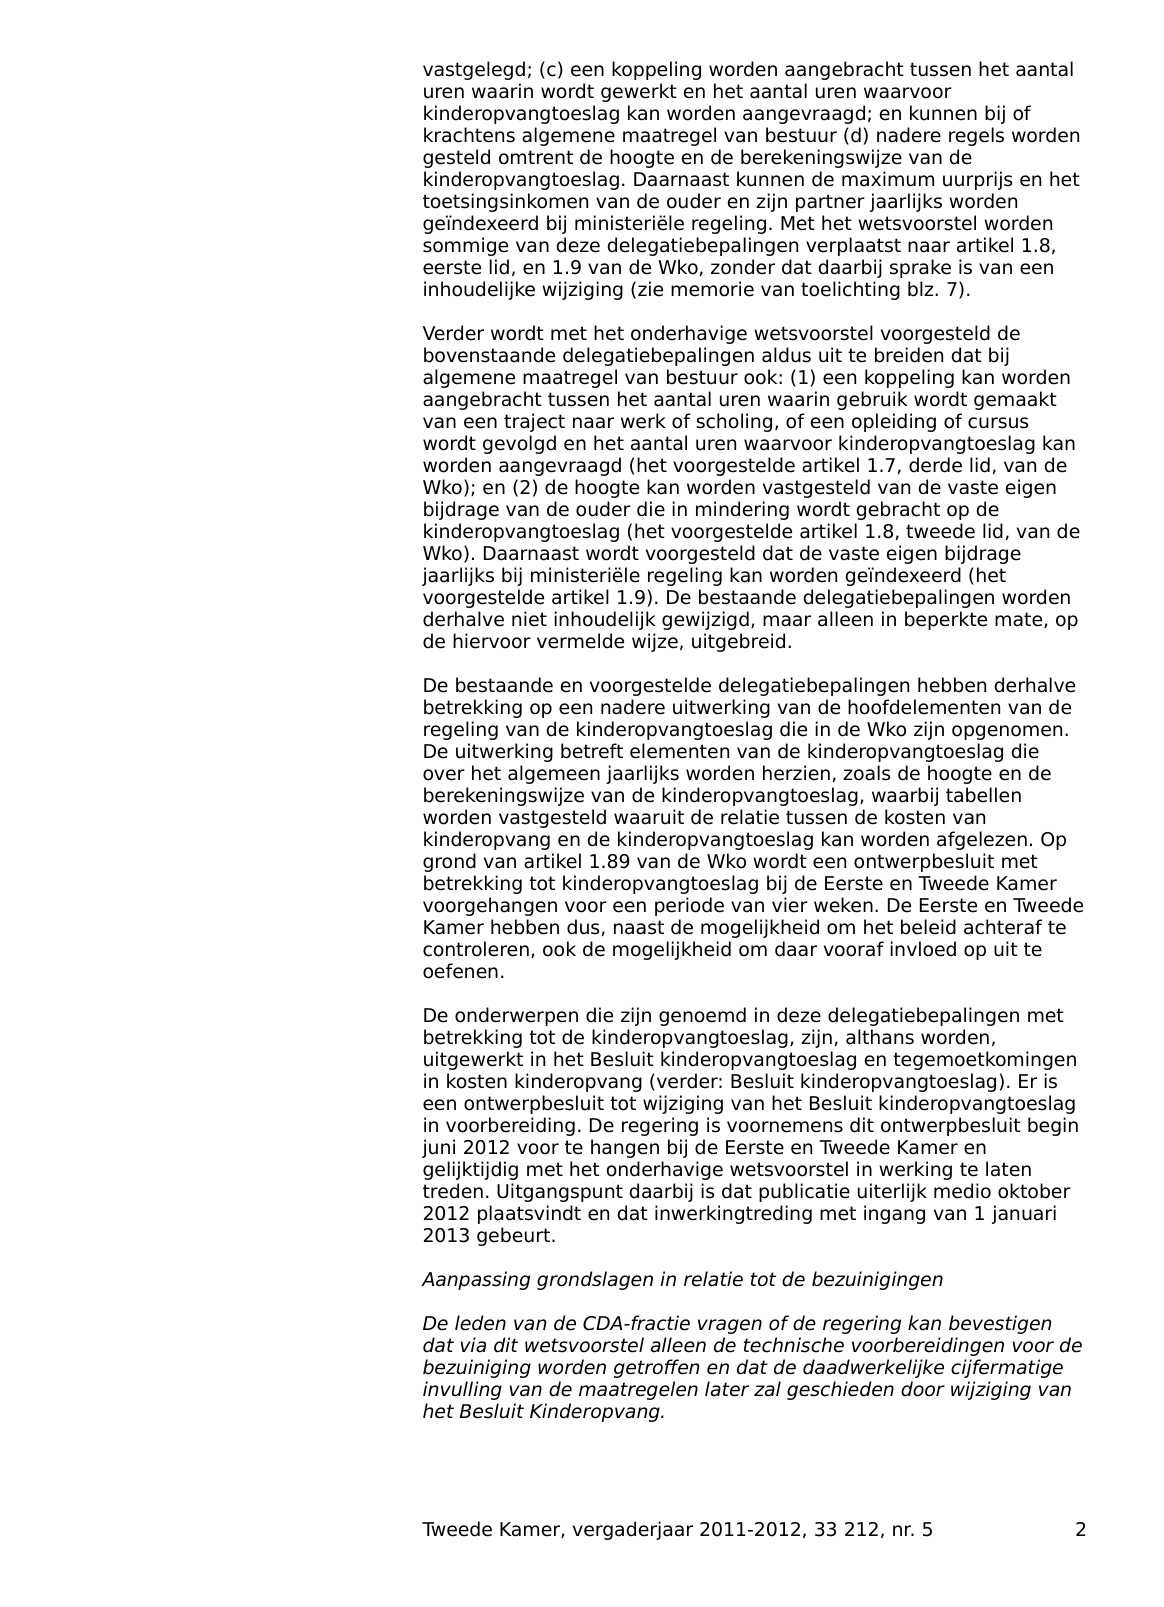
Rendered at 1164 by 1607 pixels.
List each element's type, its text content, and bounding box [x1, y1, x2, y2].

text De leden van de CDA-fractie vragen of de regering kan bevestigen dat via dit wetsvoorstel alleen de technische voorbereidingen voor de bezuiniging worden getroffen en dat de daadwerkelijke cijfermatige invulling van de maatregelen later zal geschieden door wijziging van het Besluit Kinderopvang. [422, 1313, 1087, 1423]
text De onderwerpen die zijn genoemd in deze delegatiebepalingen met betrekking tot de kinderopvangtoeslag, zijn, althans worden, uitgewerkt in het Besluit kinderopvangtoeslag en tegemoetkomingen in kosten kinderopvang (verder: Besluit kinderopvangtoeslag). Er is een ontwerpbesluit tot wijziging van het Besluit kinderopvangtoeslag in voorbereiding. De regering is voornemens dit ontwerpbesluit begin juni 2012 voor te hangen bij de Eerste en Tweede Kamer en gelijktijdig met het onderhavige wetsvoorstel in werking te laten treden. Uitgangspunt daarbij is dat publicatie uiterlijk medio oktober 2012 plaatsvindt en dat inwerkingtreding met ingang van 1 januari 2013 gebeurt. [422, 1005, 1087, 1247]
text Verder wordt met het onderhavige wetsvoorstel voorgesteld de bovenstaande delegatiebepalingen aldus uit te breiden dat bij algemene maatregel van bestuur ook: (1) een koppeling kan worden aangebracht tussen het aantal uren waarin gebruik wordt gemaakt van een traject naar werk of scholing, of een opleiding of cursus wordt gevolgd en het aantal uren waarvoor kinderopvangtoeslag kan worden aangevraagd (het voorgestelde artikel 1.7, derde lid, van de Wko); en (2) de hoogte kan worden vastgesteld van de vaste eigen bijdrage van de ouder die in mindering wordt gebracht op de kinderopvangtoeslag (het voorgestelde artikel 1.8, tweede lid, van de Wko). Daarnaast wordt voorgesteld dat de vaste eigen bijdrage jaarlijks bij ministeriële regeling kan worden geïndexeerd (het voorgestelde artikel 1.9). De bestaande delegatiebepalingen worden derhalve niet inhoudelijk gewijzigd, maar alleen in beperkte mate, op de hiervoor vermelde wijze, uitgebreid. [422, 323, 1087, 653]
text De bestaande en voorgestelde delegatiebepalingen hebben derhalve betrekking op een nadere uitwerking van de hoofdelementen van de regeling van de kinderopvangtoeslag die in de Wko zijn opgenomen. De uitwerking betreft elementen van de kinderopvangtoeslag die over het algemeen jaarlijks worden herzien, zoals de hoogte en de berekeningswijze van de kinderopvangtoeslag, waarbij tabellen worden vastgesteld waaruit de relatie tussen de kosten van kinderopvang en de kinderopvangtoeslag kan worden afgelezen. Op grond van artikel 1.89 van de Wko wordt een ontwerpbesluit met betrekking tot kinderopvangtoeslag bij de Eerste en Tweede Kamer voorgehangen voor een periode van vier weken. De Eerste en Tweede Kamer hebben dus, naast de mogelijkheid om het beleid achteraf te controleren, ook de mogelijkheid om daar vooraf invloed op uit te oefenen. [422, 675, 1087, 983]
text vastgelegd; (c) een koppeling worden aangebracht tussen het aantal uren waarin wordt gewerkt en het aantal uren waarvoor kinderopvangtoeslag kan worden aangevraagd; en kunnen bij of krachtens algemene maatregel van bestuur (d) nadere regels worden gesteld omtrent de hoogte en de berekeningswijze van de kinderopvangtoeslag. Daarnaast kunnen de maximum uurprijs en het toetsingsinkomen van de ouder en zijn partner jaarlijks worden geïndexeerd bij ministeriële regeling. Met het wetsvoorstel worden sommige van deze delegatiebepalingen verplaatst naar artikel 1.8, eerste lid, en 1.9 van de Wko, zonder dat daarbij sprake is van een inhoudelijke wijziging (zie memorie van toelichting blz. 7). [422, 59, 1087, 301]
subtitle Aanpassing grondslagen in relatie tot de bezuinigingen [422, 1269, 1087, 1291]
